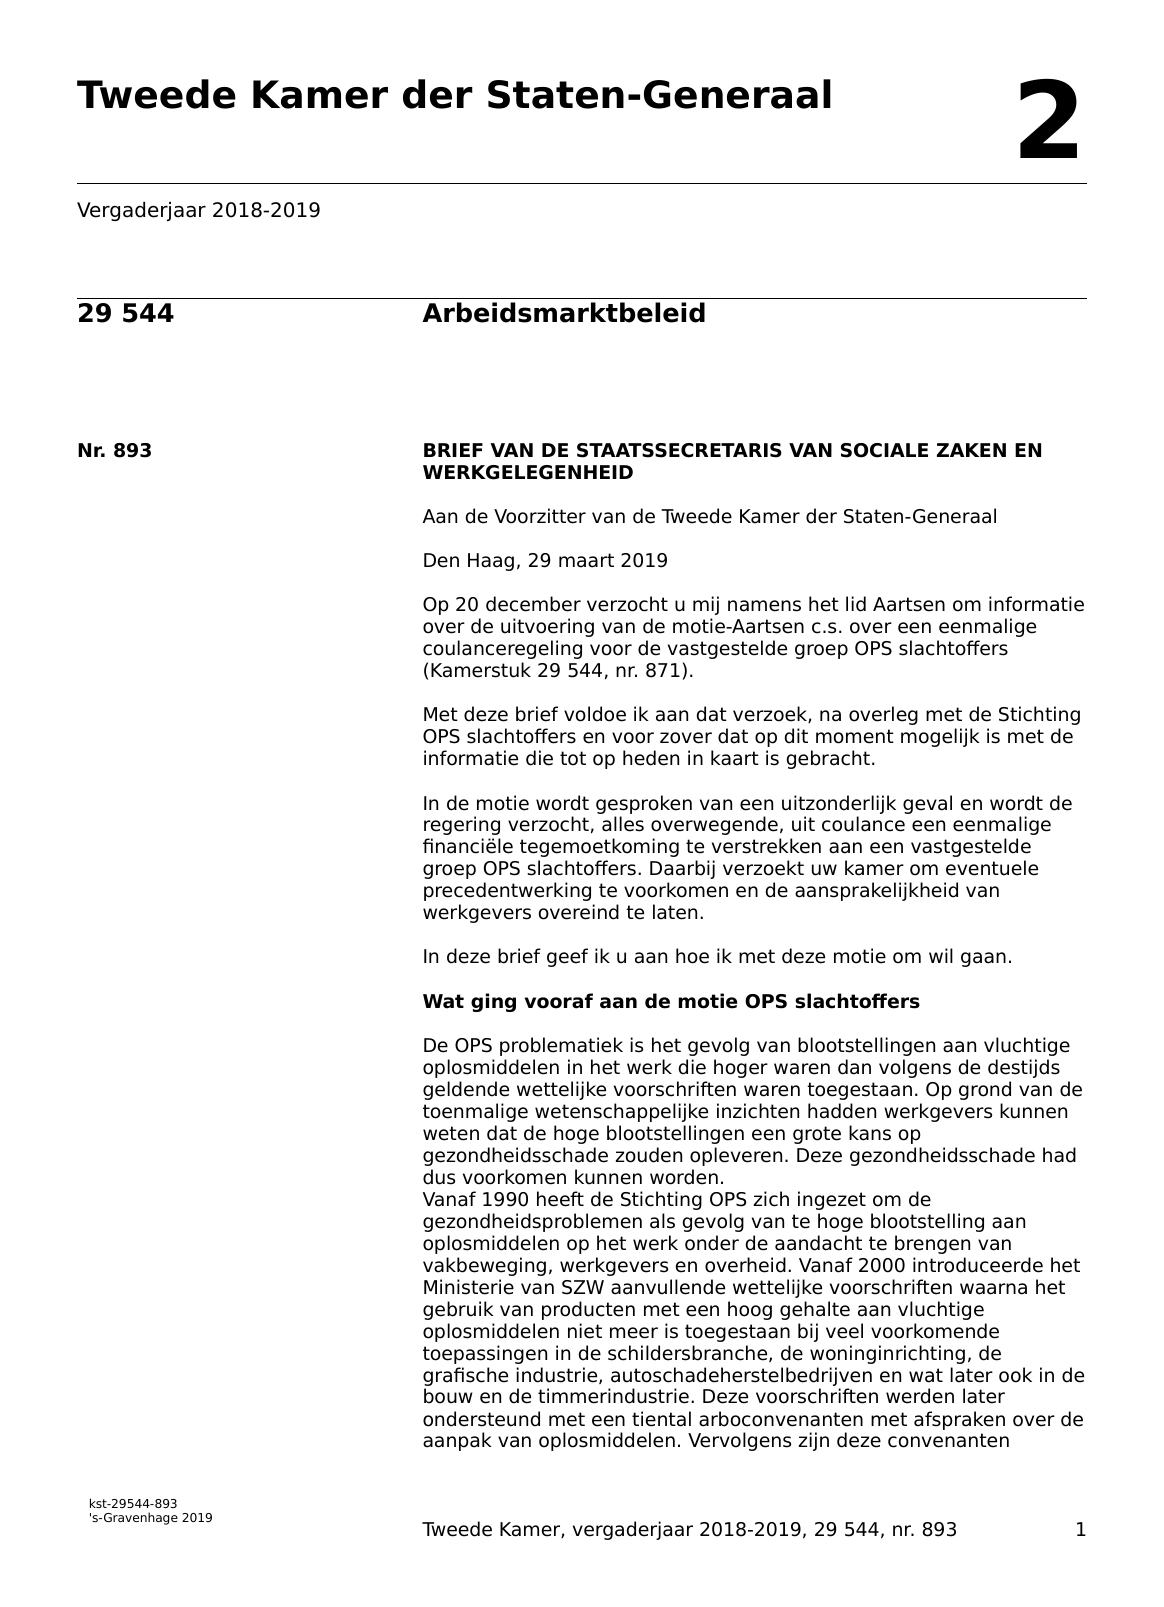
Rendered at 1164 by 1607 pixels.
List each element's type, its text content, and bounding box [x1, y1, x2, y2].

text Den Haag, 29 maart 2019 [422, 550, 1087, 572]
table_header Tweede Kamer der Staten-Generaal [77, 59, 886, 183]
table_header 2 [886, 59, 1087, 183]
subtitle Wat ging vooraf aan de motie OPS slachtoffers [422, 991, 1087, 1013]
text De OPS problematiek is het gevolg van blootstellingen aan vluchtige oplosmiddelen in het werk die hoger waren dan volgens de destijds geldende wettelijke voorschriften waren toegestaan. Op grond van de toenmalige wetenschappelijke inzichten hadden werkgevers kunnen weten dat de hoge blootstellingen een grote kans op gezondheidsschade zouden opleveren. Deze gezondheidsschade had dus voorkomen kunnen worden. [422, 1035, 1087, 1189]
table_cell Vergaderjaar 2018-2019 [77, 184, 1087, 298]
text In de motie wordt gesproken van een uitzonderlijk geval en wordt de regering verzocht, alles overwegende, uit coulance een eenmalige financiële tegemoetkoming te verstrekken aan een vastgestelde groep OPS slachtoffers. Daarbij verzoekt uw kamer om eventuele precedentwerking te voorkomen en de aansprakelijkheid van werkgevers overeind te laten. [422, 792, 1087, 924]
text Op 20 december verzocht u mij namens het lid Aartsen om informatie over de uitvoering van de motie-Aartsen c.s. over een eenmalige coulanceregeling voor de vastgestelde groep OPS slachtoffers (Kamerstuk 29 544, nr. 871). [422, 594, 1087, 682]
text Vanaf 1990 heeft de Stichting OPS zich ingezet om de gezondheidsproblemen als gevolg van te hoge blootstelling aan oplosmiddelen op het werk onder de aandacht te brengen van vakbeweging, werkgevers en overheid. Vanaf 2000 introduceerde het Ministerie van SZW aanvullende wettelijke voorschriften waarna het gebruik van producten met een hoog gehalte aan vluchtige oplosmiddelen niet meer is toegestaan bij veel voorkomende toepassingen in de schildersbranche, de woninginrichting, de grafische industrie, autoschadeherstelbedrijven en wat later ook in de bouw en de timmerindustrie. Deze voorschriften werden later ondersteund met een tiental arboconvenanten met afspraken over de aanpak van oplosmiddelen. Vervolgens zijn deze convenanten [422, 1189, 1087, 1452]
subtitle 29 544 Arbeidsmarktbeleid [77, 299, 1087, 329]
text Met deze brief voldoe ik aan dat verzoek, na overleg met de Stichting OPS slachtoffers en voor zover dat op dit moment mogelijk is met de informatie die tot op heden in kaart is gebracht. [422, 704, 1087, 770]
text Aan de Voorzitter van de Tweede Kamer der Staten-Generaal [422, 506, 1087, 528]
subtitle Nr. 893 BRIEF VAN DE STAATSSECRETARIS VAN SOCIALE ZAKEN EN WERKGELEGENHEID [77, 440, 1087, 484]
text 's-Gravenhage 2019 [88, 1511, 323, 1525]
text In deze brief geef ik u aan hoe ik met deze motie om wil gaan. [422, 946, 1087, 968]
text kst-29544-893 [88, 1497, 323, 1511]
